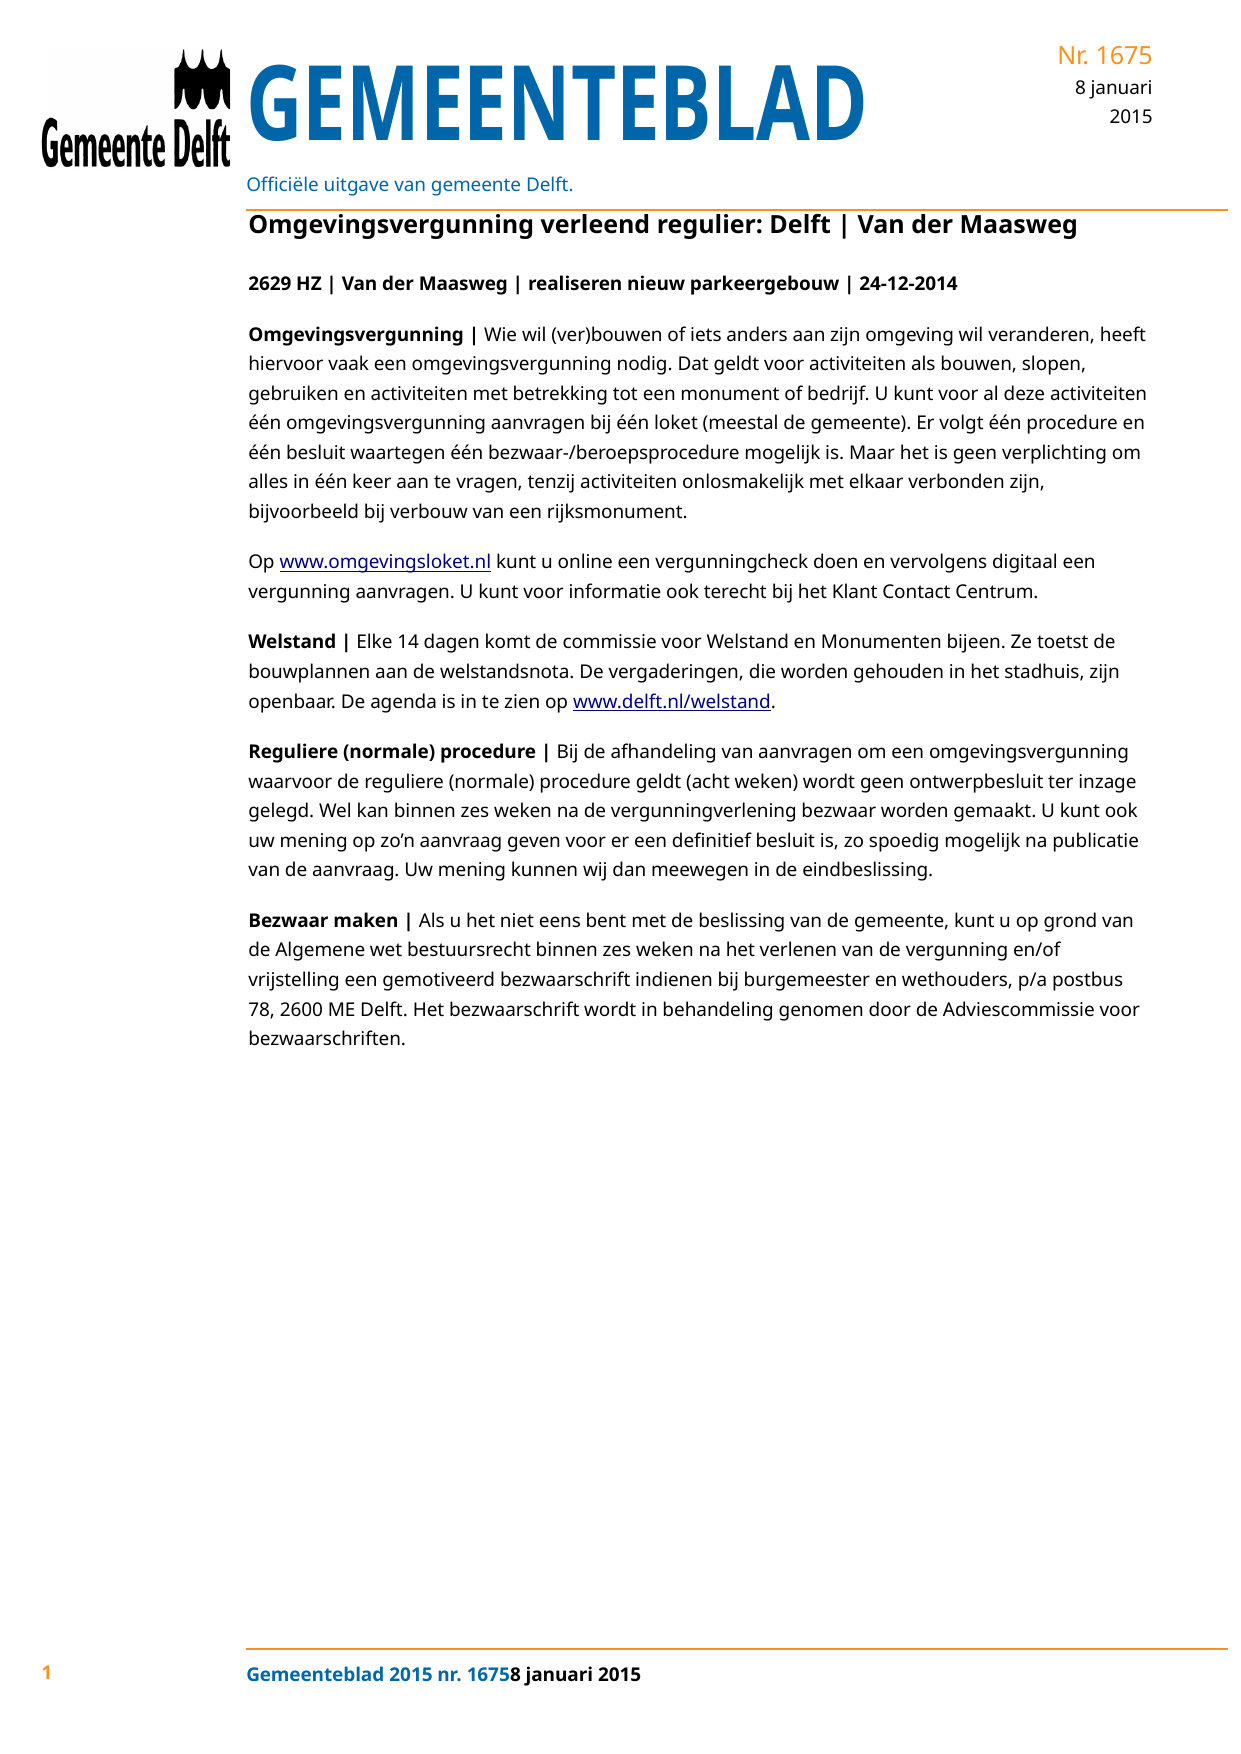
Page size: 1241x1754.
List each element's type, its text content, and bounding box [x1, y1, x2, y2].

text 2629 HZ | Van der Maasweg | realiseren nieuw parkeergebouw | 24-12-2014 [248, 270, 1152, 296]
text Op www.omgevingsloket.nl kunt u online een vergunningcheck doen en vervolgens digitaal een vergunning aanvragen. U kunt voor informatie ook terecht bij het Klant Contact Centrum. [248, 549, 1152, 604]
text Reguliere (normale) procedure | Bij de afhandeling van aanvragen om een omgevingsvergunning waarvoor de reguliere (normale) procedure geldt (acht weken) wordt geen ontwerpbesluit ter inzage gelegd. Wel kan binnen zes weken na de vergunningverlening bezwaar worden gemaakt. U kunt ook uw mening op zo’n aanvraag geven voor er een definitief besluit is, zo spoedig mogelijk na publicatie van de aanvraag. Uw mening kunnen wij dan meewegen in de eindbeslissing. [248, 738, 1152, 882]
picture [41, 47, 231, 172]
text Omgevingsvergunning verleend regulier: Delft | Van der Maasweg [248, 211, 1152, 241]
text Welstand | Elke 14 dagen komt de commissie voor Welstand en Monumenten bijeen. Ze toetst de bouwplannen aan de welstandsnota. De vergaderingen, die worden gehouden in het stadhuis, zijn openbaar. De agenda is in te zien op www.delft.nl/welstand. [248, 629, 1152, 713]
text Omgevingsvergunning | Wie wil (ver)bouwen of iets anders aan zijn omgeving wil veranderen, heeft hiervoor vaak een omgevingsvergunning nodig. Dat geldt voor activiteiten als bouwen, slopen, gebruiken en activiteiten met betrekking tot een monument of bedrijf. U kunt voor al deze activiteiten één omgevingsvergunning aanvragen bij één loket (meestal de gemeente). Er volgt één procedure en één besluit waartegen één bezwaar-/beroepsprocedure mogelijk is. Maar het is geen verplichting om alles in één keer aan te vragen, tenzij activiteiten onlosmakelijk met elkaar verbonden zijn, bijvoorbeeld bij verbouw van een rijksmonument. [248, 321, 1152, 524]
text Bezwaar maken | Als u het niet eens bent met de beslissing van de gemeente, kunt u op grond van de Algemene wet bestuursrecht binnen zes weken na het verlenen van de vergunning en/of vrijstelling een gemotiveerd bezwaarschrift indienen bij burgemeester en wethouders, p/a postbus 78, 2600 ME Delft. Het bezwaarschrift wordt in behandeling genomen door de Adviescommissie voor bezwaarschriften. [248, 907, 1152, 1051]
